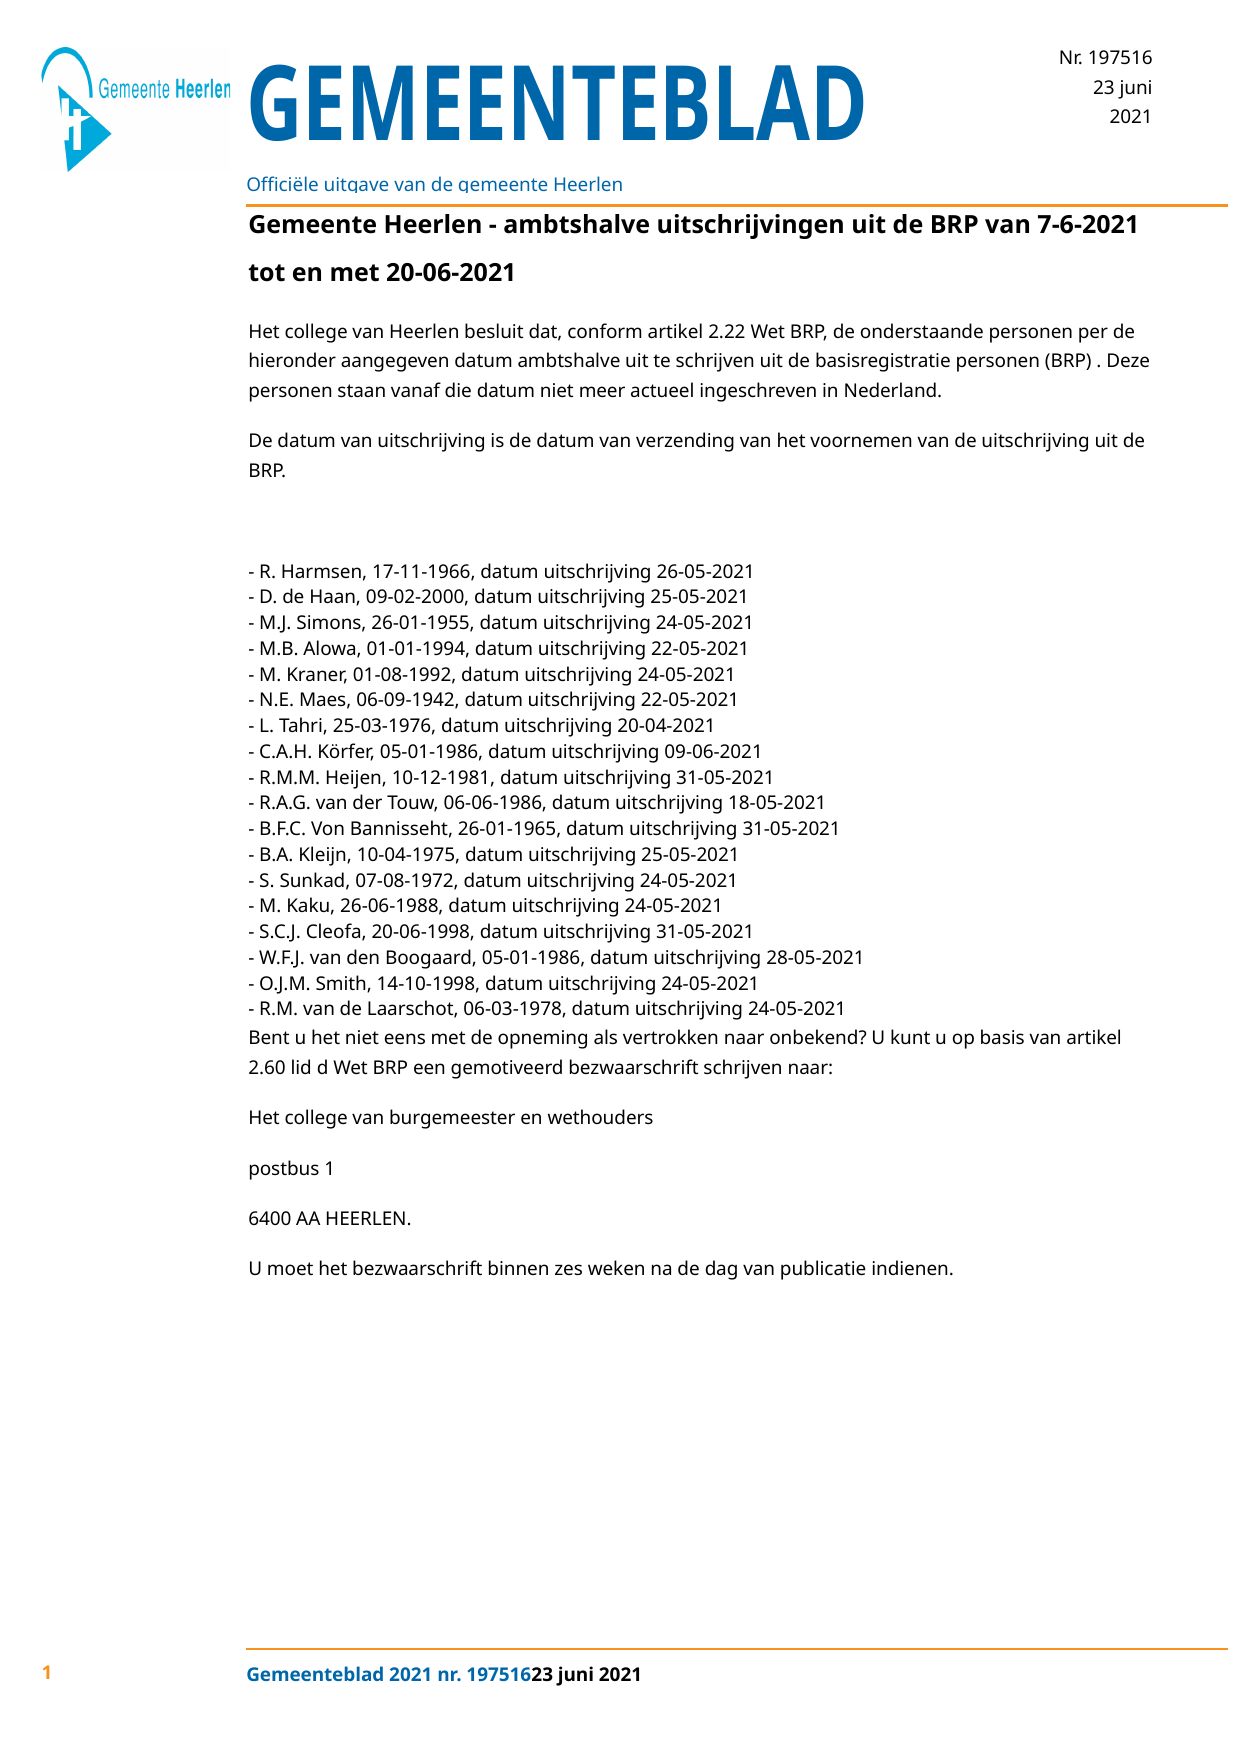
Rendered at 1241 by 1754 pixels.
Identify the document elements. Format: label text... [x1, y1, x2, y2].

table_header - R. Harmsen, 17-11-1966, datum uitschrijving 26-05-2021 [248, 558, 1152, 584]
text Het college van Heerlen besluit dat, conform artikel 2.22 Wet BRP, de onderstaande personen per de hieronder aangegeven datum ambtshalve uit te schrijven uit de basisregistratie personen (BRP) . Deze personen staan vanaf die datum niet meer actueel ingeschreven in Nederland. [248, 318, 1152, 403]
table_cell - M.B. Alowa, 01-01-1994, datum uitschrijving 22-05-2021 [248, 635, 1152, 661]
table_cell - W.F.J. van den Boogaard, 05-01-1986, datum uitschrijving 28-05-2021 [248, 944, 1152, 970]
text 6400 AA HEERLEN. [248, 1205, 1152, 1231]
table_cell - R.M.M. Heijen, 10-12-1981, datum uitschrijving 31-05-2021 [248, 764, 1152, 789]
picture [41, 47, 231, 172]
table_cell - N.E. Maes, 06-09-1942, datum uitschrijving 22-05-2021 [248, 687, 1152, 712]
table_cell - M. Kaku, 26-06-1988, datum uitschrijving 24-05-2021 [248, 893, 1152, 918]
table_cell - S. Sunkad, 07-08-1972, datum uitschrijving 24-05-2021 [248, 867, 1152, 892]
table_cell - M.J. Simons, 26-01-1955, datum uitschrijving 24-05-2021 [248, 610, 1152, 635]
table_cell - D. de Haan, 09-02-2000, datum uitschrijving 25-05-2021 [248, 584, 1152, 609]
table_cell - R.M. van de Laarschot, 06-03-1978, datum uitschrijving 24-05-2021 [248, 995, 1152, 1021]
text Het college van burgemeester en wethouders [248, 1104, 1152, 1130]
text Gemeente Heerlen - ambtshalve uitschrijvingen uit de BRP van 7-6-2021 tot en met 20-06-2021 [248, 207, 1152, 288]
text U moet het bezwaarschrift binnen zes weken na de dag van publicatie indienen. [248, 1256, 1152, 1281]
picture [41, 47, 59, 70]
table_cell - B.F.C. Von Bannisseht, 26-01-1965, datum uitschrijving 31-05-2021 [248, 815, 1152, 841]
table_cell - B.A. Kleijn, 10-04-1975, datum uitschrijving 25-05-2021 [248, 841, 1152, 867]
text postbus 1 [248, 1155, 1152, 1181]
table_cell - M. Kraner, 01-08-1992, datum uitschrijving 24-05-2021 [248, 661, 1152, 687]
table_cell - L. Tahri, 25-03-1976, datum uitschrijving 20-04-2021 [248, 713, 1152, 738]
table_cell - R.A.G. van der Touw, 06-06-1986, datum uitschrijving 18-05-2021 [248, 790, 1152, 815]
table_cell - C.A.H. Körfer, 05-01-1986, datum uitschrijving 09-06-2021 [248, 738, 1152, 764]
text De datum van uitschrijving is de datum van verzending van het voornemen van de uitschrijving uit de BRP. [248, 427, 1152, 483]
table_cell - S.C.J. Cleofa, 20-06-1998, datum uitschrijving 31-05-2021 [248, 918, 1152, 944]
text Bent u het niet eens met de opneming als vertrokken naar onbekend? U kunt u op basis van artikel 2.60 lid d Wet BRP een gemotiveerd bezwaarschrift schrijven naar: [248, 1024, 1152, 1080]
table_cell - O.J.M. Smith, 14-10-1998, datum uitschrijving 24-05-2021 [248, 970, 1152, 995]
